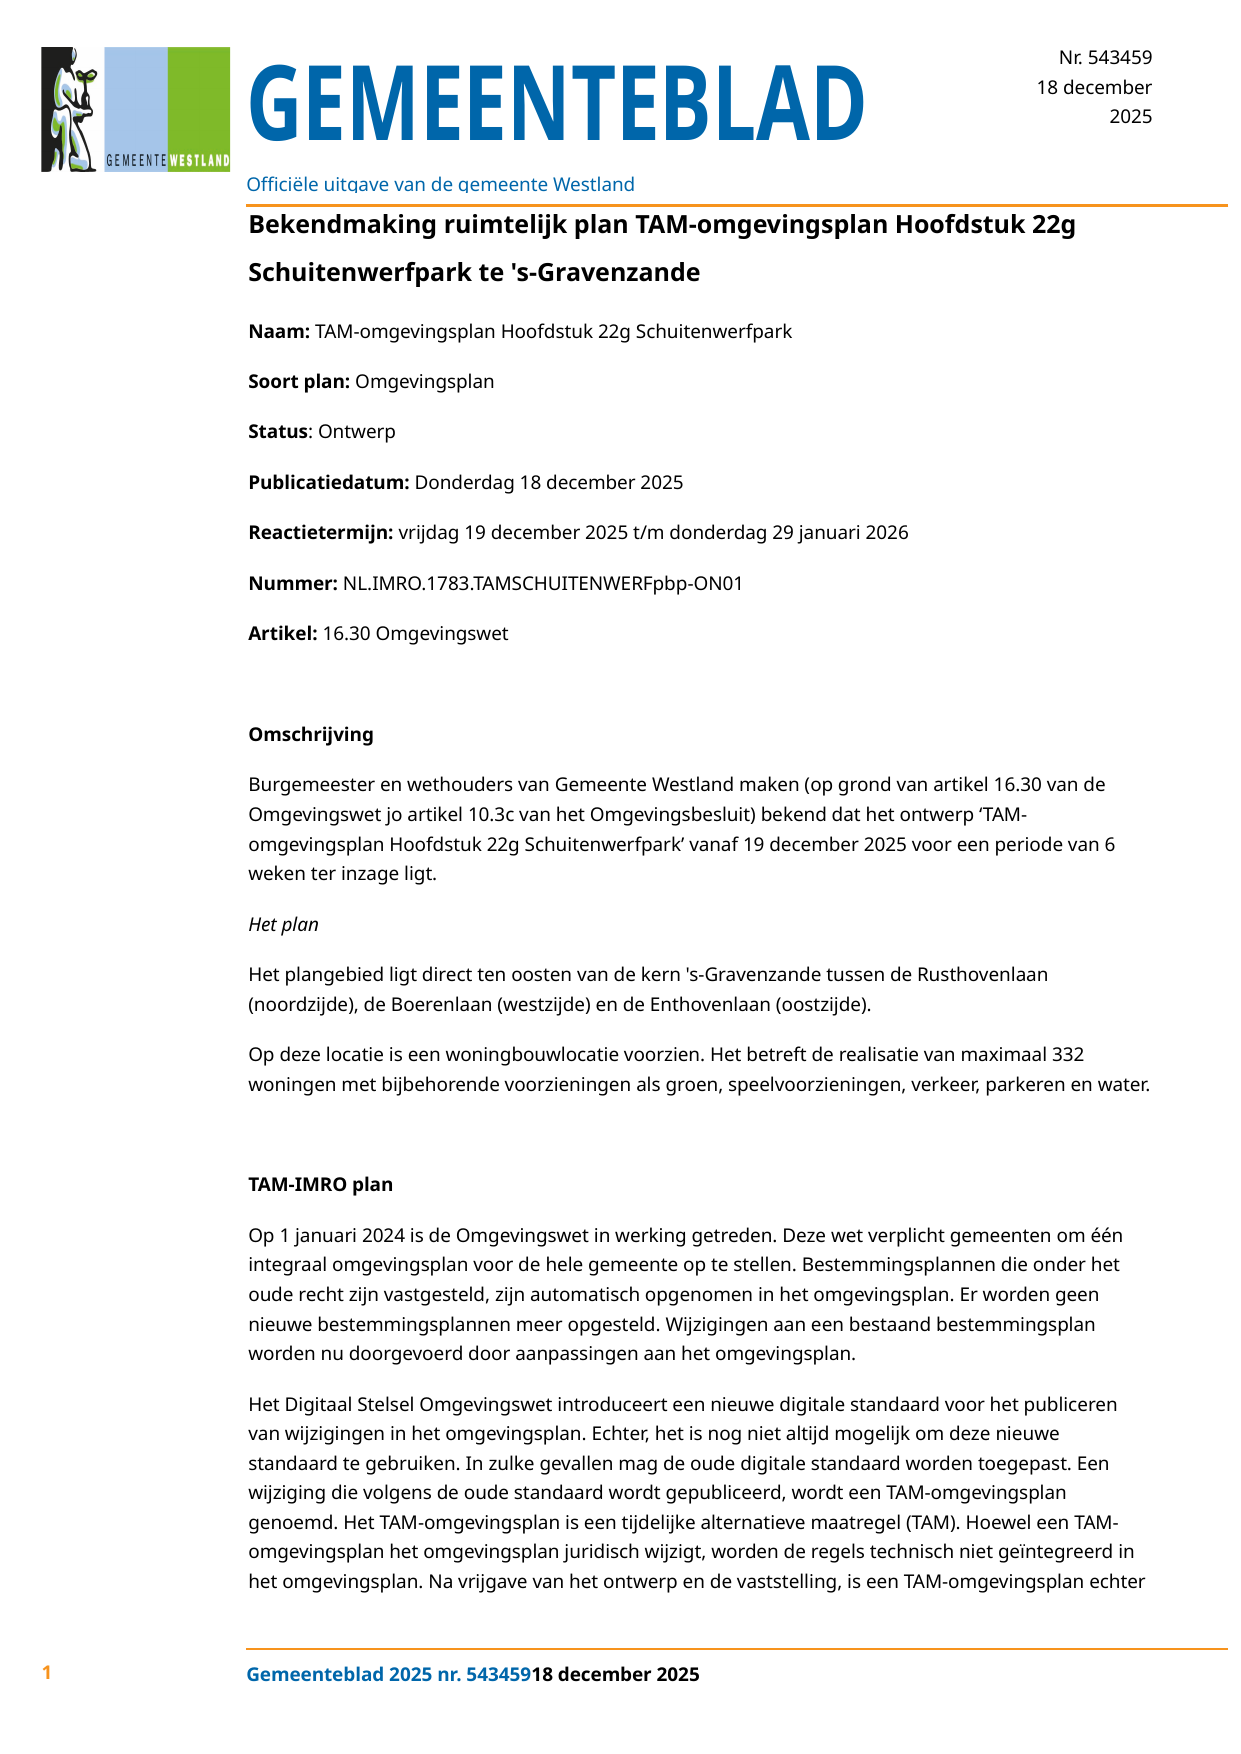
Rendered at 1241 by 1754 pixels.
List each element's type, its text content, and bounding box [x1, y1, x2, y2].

text Reactietermijn: vrijdag 19 december 2025 t/m donderdag 29 januari 2026 [248, 519, 1152, 545]
text Omschrijving [248, 721, 1152, 747]
text Bekendmaking ruimtelijk plan TAM-omgevingsplan Hoofdstuk 22g Schuitenwerfpark te 's-Gravenzande [248, 207, 1152, 288]
text Publicatiedatum: Donderdag 18 december 2025 [248, 469, 1152, 495]
text Het plangebied ligt direct ten oosten van de kern 's-Gravenzande tussen de Rusthovenlaan (noordzijde), de Boerenlaan (westzijde) en de Enthovenlaan (oostzijde). [248, 961, 1152, 1017]
text Status: Ontwerp [248, 419, 1152, 444]
text Naam: TAM-omgevingsplan Hoofdstuk 22g Schuitenwerfpark [248, 318, 1152, 344]
text Soort plan: Omgevingsplan [248, 368, 1152, 394]
text Burgemeester en wethouders van Gemeente Westland maken (op grond van artikel 16.30 van de Omgevingswet jo artikel 10.3c van het Omgevingsbesluit) bekend dat het ontwerp ‘TAM-omgevingsplan Hoofdstuk 22g Schuitenwerfpark’ vanaf 19 december 2025 voor een periode van 6 weken ter inzage ligt. [248, 772, 1152, 886]
text Op deze locatie is een woningbouwlocatie voorzien. Het betreft de realisatie van maximaal 332 woningen met bijbehorende voorzieningen als groen, speelvoorzieningen, verkeer, parkeren en water. [248, 1041, 1152, 1097]
text Artikel: 16.30 Omgevingswet [248, 620, 1152, 646]
text Nummer: NL.IMRO.1783.TAMSCHUITENWERFpbp-ON01 [248, 570, 1152, 596]
text Het Digitaal Stelsel Omgevingswet introduceert een nieuwe digitale standaard voor het publiceren van wijzigingen in het omgevingsplan. Echter, het is nog niet altijd mogelijk om deze nieuwe standaard te gebruiken. In zulke gevallen mag de oude digitale standaard worden toegepast. Een wijziging die volgens de oude standaard wordt gepubliceerd, wordt een TAM-omgevingsplan genoemd. Het TAM-omgevingsplan is een tijdelijke alternatieve maatregel (TAM). Hoewel een TAM-omgevingsplan het omgevingsplan juridisch wijzigt, worden de regels technisch niet geïntegreerd in het omgevingsplan. Na vrijgave van het ontwerp en de vaststelling, is een TAM-omgevingsplan echter [248, 1391, 1152, 1594]
text TAM-IMRO plan [248, 1172, 1152, 1197]
text Op 1 januari 2024 is de Omgevingswet in werking getreden. Deze wet verplicht gemeenten om één integraal omgevingsplan voor de hele gemeente op te stellen. Bestemmingsplannen die onder het oude recht zijn vastgesteld, zijn automatisch opgenomen in het omgevingsplan. Er worden geen nieuwe bestemmingsplannen meer opgesteld. Wijzigingen aan een bestaand bestemmingsplan worden nu doorgevoerd door aanpassingen aan het omgevingsplan. [248, 1222, 1152, 1366]
text Het plan [248, 911, 1152, 937]
picture [41, 47, 231, 172]
